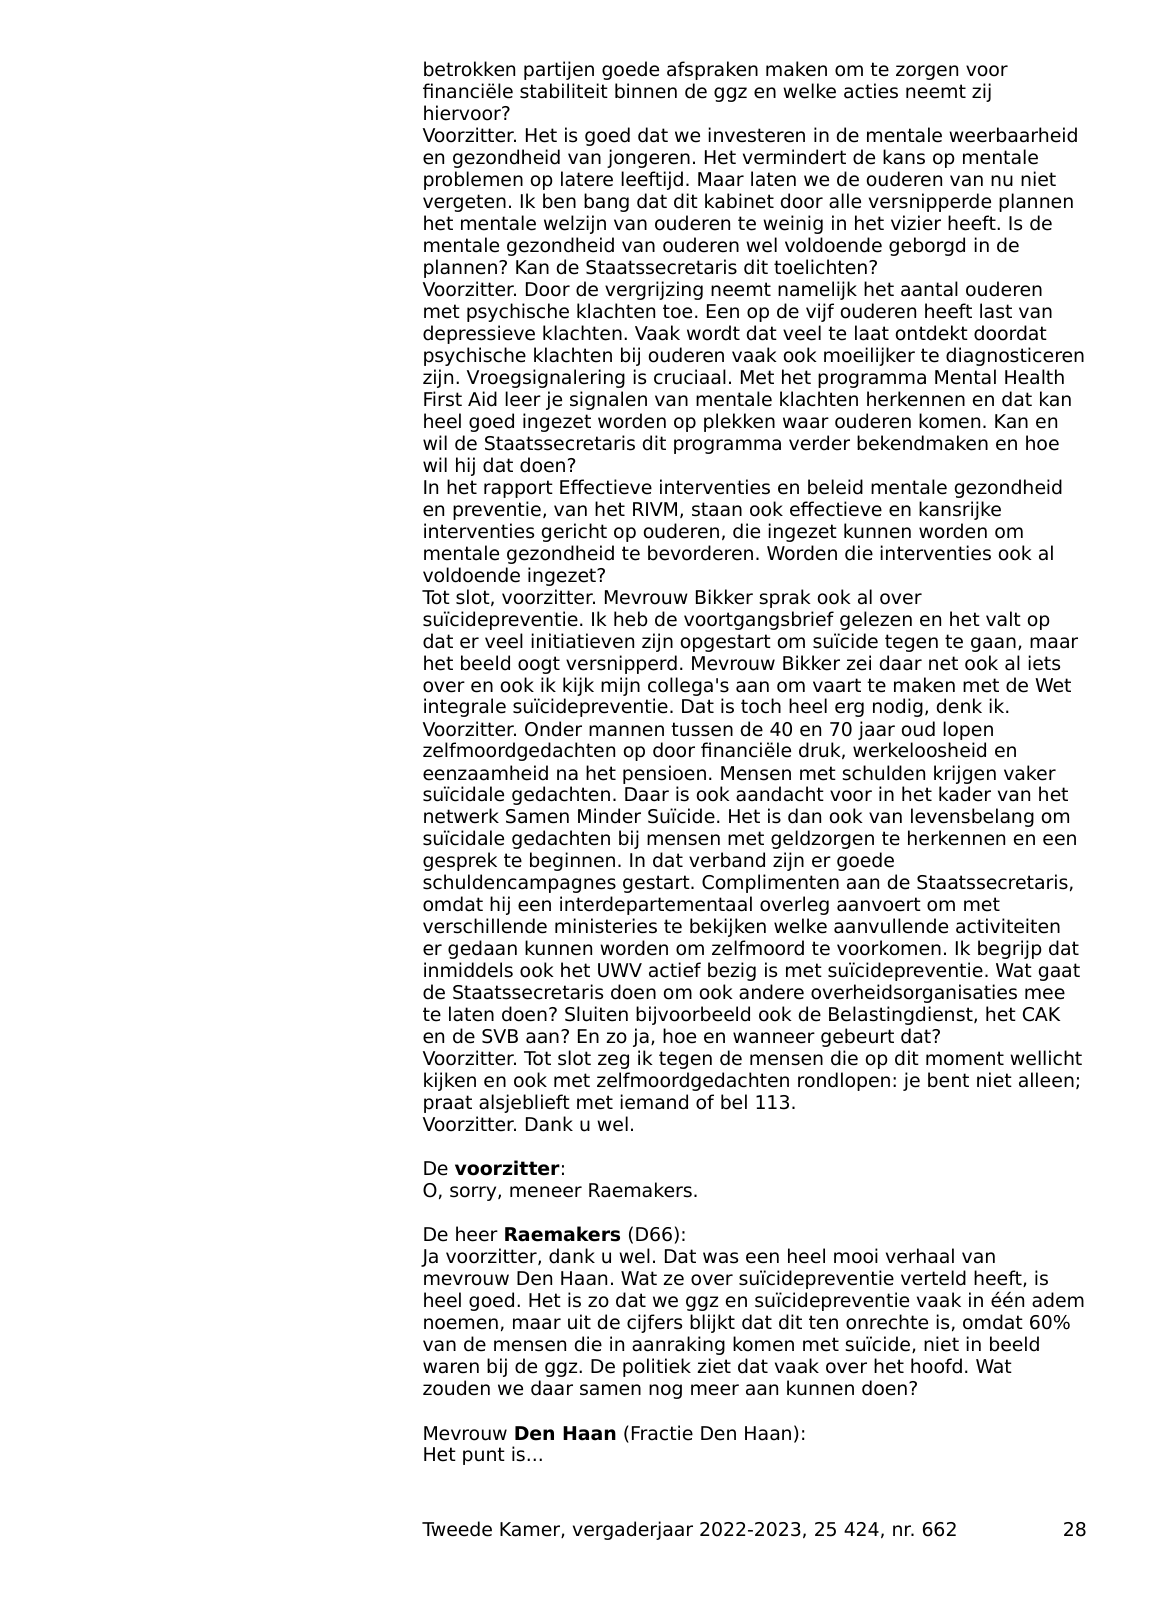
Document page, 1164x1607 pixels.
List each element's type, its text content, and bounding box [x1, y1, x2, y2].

text Voorzitter. Dank u wel. [422, 1114, 1087, 1136]
text Ja voorzitter, dank u wel. Dat was een heel mooi verhaal van mevrouw Den Haan. Wat ze over suïcidepreventie verteld heeft, is heel goed. Het is zo dat we ggz en suïcidepreventie vaak in één adem noemen, maar uit de cijfers blijkt dat dit ten onrechte is, omdat 60% van de mensen die in aanraking komen met suïcide, niet in beeld waren bij de ggz. De politiek ziet dat vaak over het hoofd. Wat zouden we daar samen nog meer aan kunnen doen? [422, 1246, 1087, 1400]
text De heer Raemakers (D66): [422, 1224, 1087, 1246]
text Mevrouw Den Haan (Fractie Den Haan): [422, 1422, 1087, 1444]
text O, sorry, meneer Raemakers. [422, 1180, 1087, 1202]
text Voorzitter. Door de vergrijzing neemt namelijk het aantal ouderen met psychische klachten toe. Een op de vijf ouderen heeft last van depressieve klachten. Vaak wordt dat veel te laat ontdekt doordat psychische klachten bij ouderen vaak ook moeilijker te diagnosticeren zijn. Vroegsignalering is cruciaal. Met het programma Mental Health First Aid leer je signalen van mentale klachten herkennen en dat kan heel goed ingezet worden op plekken waar ouderen komen. Kan en wil de Staatssecretaris dit programma verder bekendmaken en hoe wil hij dat doen? [422, 279, 1087, 477]
text Het punt is... [422, 1444, 1087, 1466]
text In het rapport Effectieve interventies en beleid mentale gezondheid en preventie, van het RIVM, staan ook effectieve en kansrijke interventies gericht op ouderen, die ingezet kunnen worden om mentale gezondheid te bevorderen. Worden die interventies ook al voldoende ingezet? [422, 477, 1087, 587]
text Tot slot, voorzitter. Mevrouw Bikker sprak ook al over suïcidepreventie. Ik heb de voortgangsbrief gelezen en het valt op dat er veel initiatieven zijn opgestart om suïcide tegen te gaan, maar het beeld oogt versnipperd. Mevrouw Bikker zei daar net ook al iets over en ook ik kijk mijn collega's aan om vaart te maken met de Wet integrale suïcidepreventie. Dat is toch heel erg nodig, denk ik. [422, 587, 1087, 718]
text De voorzitter: [422, 1158, 1087, 1180]
text Voorzitter. Onder mannen tussen de 40 en 70 jaar oud lopen zelfmoordgedachten op door financiële druk, werkeloosheid en eenzaamheid na het pensioen. Mensen met schulden krijgen vaker suïcidale gedachten. Daar is ook aandacht voor in het kader van het netwerk Samen Minder Suïcide. Het is dan ook van levensbelang om suïcidale gedachten bij mensen met geldzorgen te herkennen en een gesprek te beginnen. In dat verband zijn er goede schuldencampagnes gestart. Complimenten aan de Staatssecretaris, omdat hij een interdepartementaal overleg aanvoert om met verschillende ministeries te bekijken welke aanvullende activiteiten er gedaan kunnen worden om zelfmoord te voorkomen. Ik begrijp dat inmiddels ook het UWV actief bezig is met suïcidepreventie. Wat gaat de Staatssecretaris doen om ook andere overheidsorganisaties mee te laten doen? Sluiten bijvoorbeeld ook de Belastingdienst, het CAK en de SVB aan? En zo ja, hoe en wanneer gebeurt dat? [422, 718, 1087, 1048]
text betrokken partijen goede afspraken maken om te zorgen voor financiële stabiliteit binnen de ggz en welke acties neemt zij hiervoor? [422, 59, 1087, 125]
text Voorzitter. Het is goed dat we investeren in de mentale weerbaarheid en gezondheid van jongeren. Het vermindert de kans op mentale problemen op latere leeftijd. Maar laten we de ouderen van nu niet vergeten. Ik ben bang dat dit kabinet door alle versnipperde plannen het mentale welzijn van ouderen te weinig in het vizier heeft. Is de mentale gezondheid van ouderen wel voldoende geborgd in de plannen? Kan de Staatssecretaris dit toelichten? [422, 125, 1087, 279]
text Voorzitter. Tot slot zeg ik tegen de mensen die op dit moment wellicht kijken en ook met zelfmoordgedachten rondlopen: je bent niet alleen; praat alsjeblieft met iemand of bel 113. [422, 1048, 1087, 1114]
